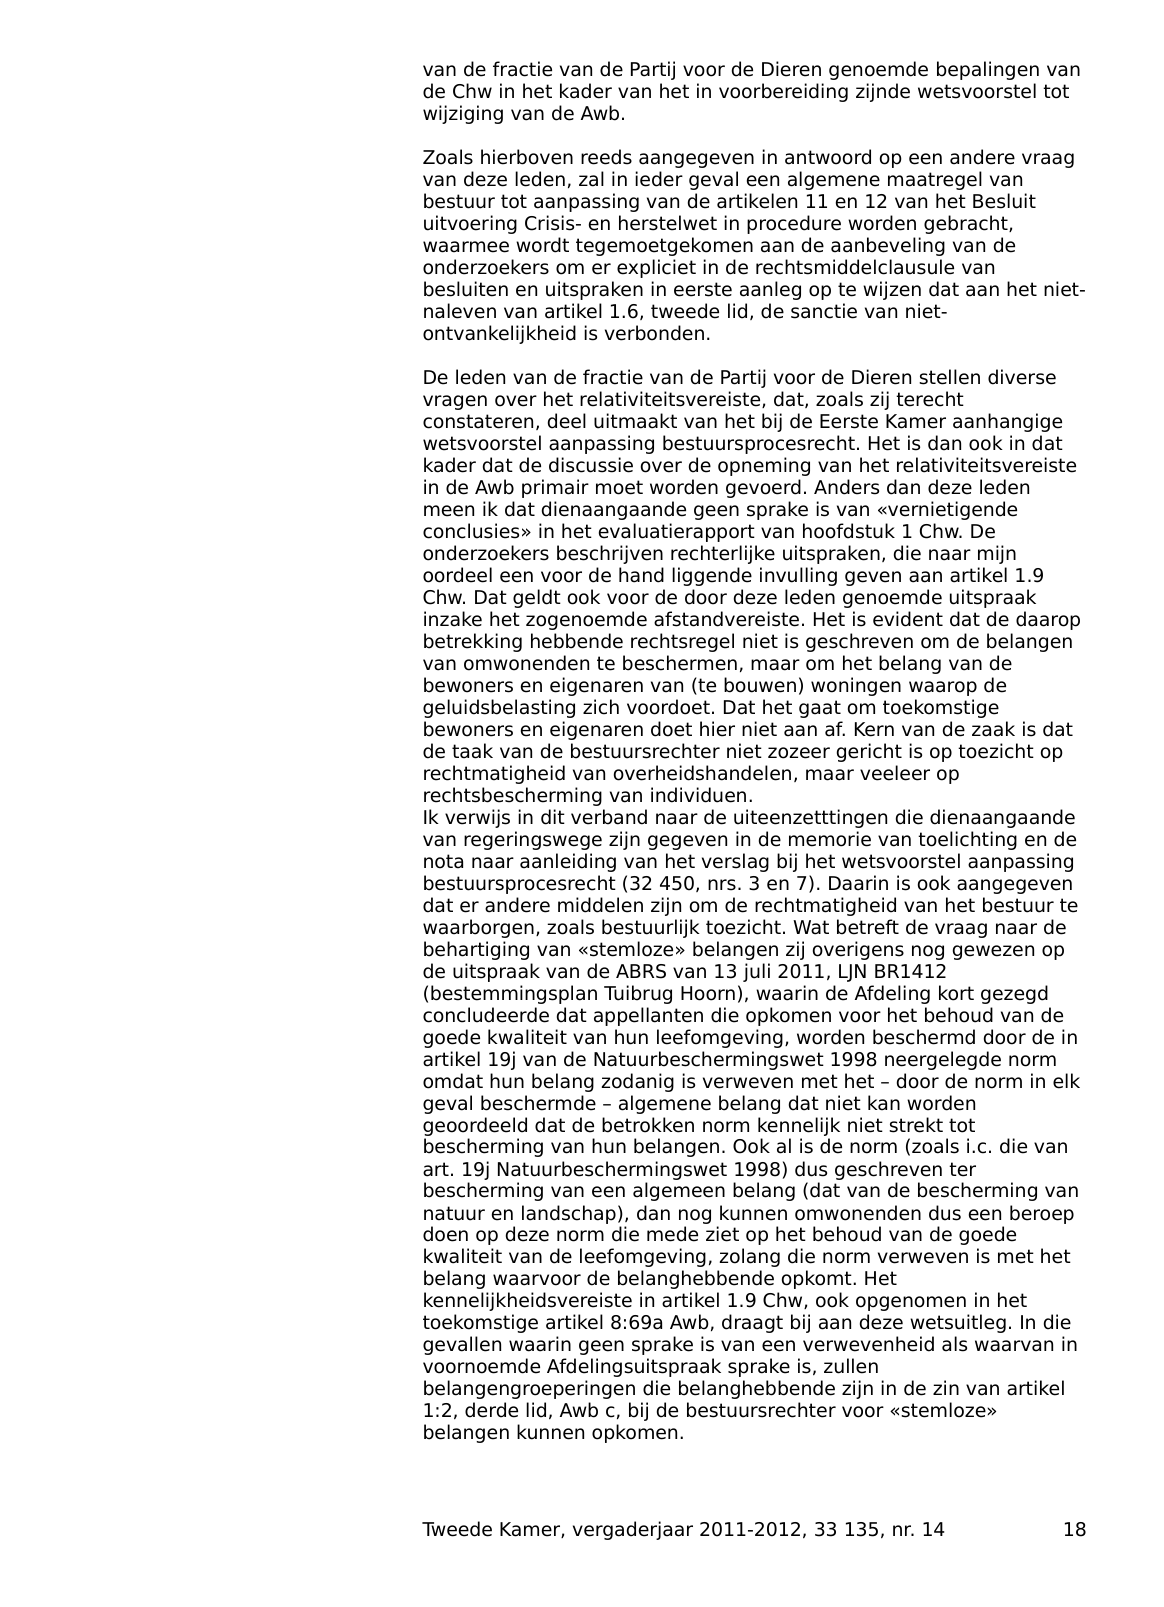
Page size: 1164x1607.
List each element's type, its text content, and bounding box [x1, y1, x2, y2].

text van de fractie van de Partij voor de Dieren genoemde bepalingen van de Chw in het kader van het in voorbereiding zijnde wetsvoorstel tot wijziging van de Awb. [422, 59, 1087, 125]
text De leden van de fractie van de Partij voor de Dieren stellen diverse vragen over het relativiteitsvereiste, dat, zoals zij terecht constateren, deel uitmaakt van het bij de Eerste Kamer aanhangige wetsvoorstel aanpassing bestuursprocesrecht. Het is dan ook in dat kader dat de discussie over de opneming van het relativiteitsvereiste in de Awb primair moet worden gevoerd. Anders dan deze leden meen ik dat dienaangaande geen sprake is van «vernietigende conclusies» in het evaluatierapport van hoofdstuk 1 Chw. De onderzoekers beschrijven rechterlijke uitspraken, die naar mijn oordeel een voor de hand liggende invulling geven aan artikel 1.9 Chw. Dat geldt ook voor de door deze leden genoemde uitspraak inzake het zogenoemde afstandvereiste. Het is evident dat de daarop betrekking hebbende rechtsregel niet is geschreven om de belangen van omwonenden te beschermen, maar om het belang van de bewoners en eigenaren van (te bouwen) woningen waarop de geluidsbelasting zich voordoet. Dat het gaat om toekomstige bewoners en eigenaren doet hier niet aan af. Kern van de zaak is dat de taak van de bestuursrechter niet zozeer gericht is op toezicht op rechtmatigheid van overheidshandelen, maar veeleer op rechtsbescherming van individuen. [422, 367, 1087, 807]
text Ik verwijs in dit verband naar de uiteenzetttingen die dienaangaande van regeringswege zijn gegeven in de memorie van toelichting en de nota naar aanleiding van het verslag bij het wetsvoorstel aanpassing bestuursprocesrecht (32 450, nrs. 3 en 7). Daarin is ook aangegeven dat er andere middelen zijn om de rechtmatigheid van het bestuur te waarborgen, zoals bestuurlijk toezicht. Wat betreft de vraag naar de behartiging van «stemloze» belangen zij overigens nog gewezen op de uitspraak van de ABRS van 13 juli 2011, LJN BR1412 (bestemmingsplan Tuibrug Hoorn), waarin de Afdeling kort gezegd concludeerde dat appellanten die opkomen voor het behoud van de goede kwaliteit van hun leefomgeving, worden beschermd door de in artikel 19j van de Natuurbeschermingswet 1998 neergelegde norm omdat hun belang zodanig is verweven met het – door de norm in elk geval beschermde – algemene belang dat niet kan worden geoordeeld dat de betrokken norm kennelijk niet strekt tot bescherming van hun belangen. Ook al is de norm (zoals i.c. die van art. 19j Natuurbeschermingswet 1998) dus geschreven ter bescherming van een algemeen belang (dat van de bescherming van natuur en landschap), dan nog kunnen omwonenden dus een beroep doen op deze norm die mede ziet op het behoud van de goede kwaliteit van de leefomgeving, zolang die norm verweven is met het belang waarvoor de belanghebbende opkomt. Het kennelijkheidsvereiste in artikel 1.9 Chw, ook opgenomen in het toekomstige artikel 8:69a Awb, draagt bij aan deze wetsuitleg. In die gevallen waarin geen sprake is van een verwevenheid als waarvan in voornoemde Afdelingsuitspraak sprake is, zullen belangengroeperingen die belanghebbende zijn in de zin van artikel 1:2, derde lid, Awb c, bij de bestuursrechter voor «stemloze» belangen kunnen opkomen. [422, 807, 1087, 1444]
text Zoals hierboven reeds aangegeven in antwoord op een andere vraag van deze leden, zal in ieder geval een algemene maatregel van bestuur tot aanpassing van de artikelen 11 en 12 van het Besluit uitvoering Crisis- en herstelwet in procedure worden gebracht, waarmee wordt tegemoetgekomen aan de aanbeveling van de onderzoekers om er expliciet in de rechtsmiddelclausule van besluiten en uitspraken in eerste aanleg op te wijzen dat aan het niet-naleven van artikel 1.6, tweede lid, de sanctie van niet-ontvankelijkheid is verbonden. [422, 147, 1087, 345]
